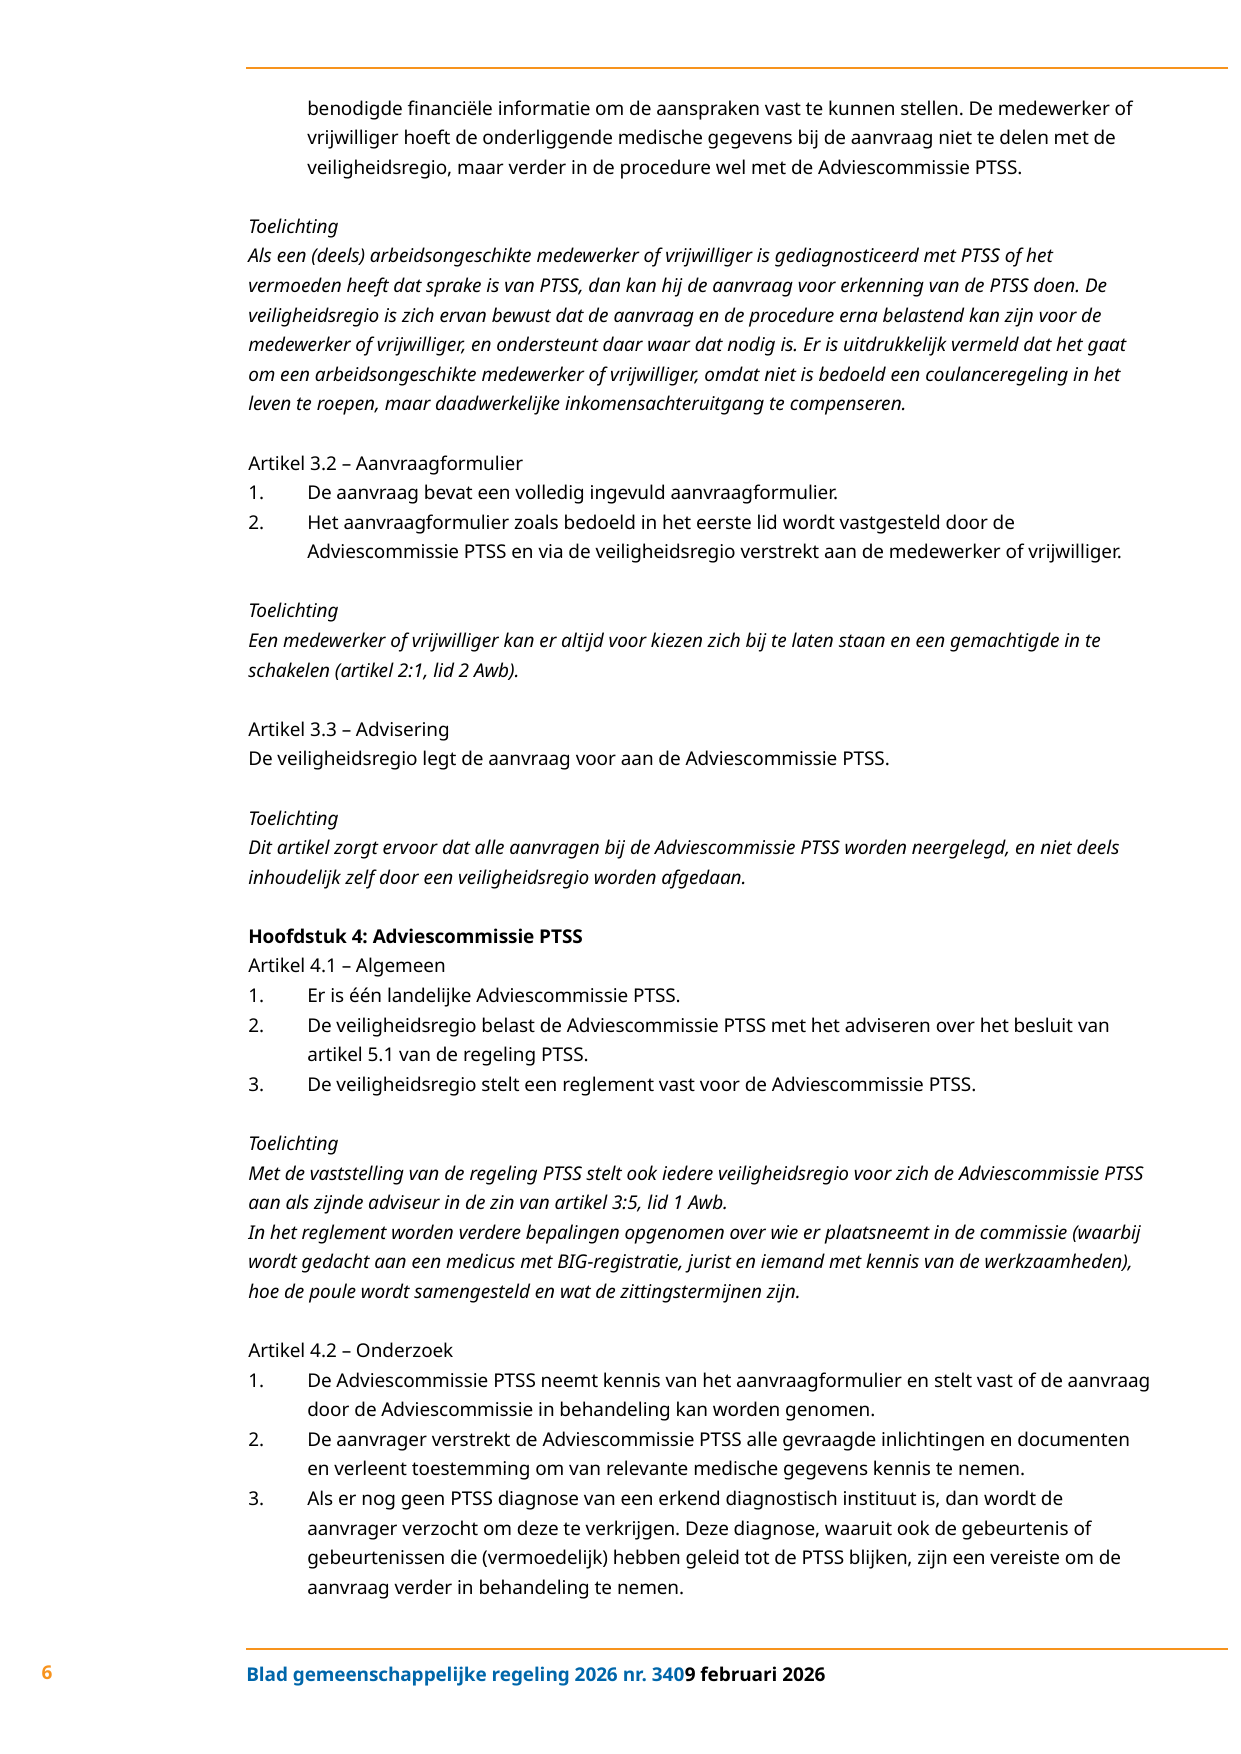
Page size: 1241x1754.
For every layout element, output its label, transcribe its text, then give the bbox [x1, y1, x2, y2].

text Met de vaststelling van de regeling PTSS stelt ook iedere veiligheidsregio voor zich de Adviescommissie PTSS aan als zijnde adviseur in de zin van artikel 3:5, lid 1 Awb. [248, 1160, 1152, 1215]
text Artikel 3.3 – Advisering [248, 716, 1152, 742]
list De veiligheidsregio belast de Adviescommissie PTSS met het adviseren over het besluit van artikel 5.1 van de regeling PTSS. [248, 1012, 1152, 1067]
text Artikel 4.1 – Algemeen [248, 953, 1152, 978]
list De Adviescommissie PTSS neemt kennis van het aanvraagformulier en stelt vast of de aanvraag door de Adviescommissie in behandeling kan worden genomen. [248, 1367, 1152, 1422]
text Toelichting [248, 598, 1152, 623]
text Als een (deels) arbeidsongeschikte medewerker of vrijwilliger is gediagnosticeerd met PTSS of het vermoeden heeft dat sprake is van PTSS, dan kan hij de aanvraag voor erkenning van de PTSS doen. De veiligheidsregio is zich ervan bewust dat de aanvraag en de procedure erna belastend kan zijn voor de medewerker of vrijwilliger, en ondersteunt daar waar dat nodig is. Er is uitdrukkelijk vermeld dat het gaat om een arbeidsongeschikte medewerker of vrijwilliger, omdat niet is bedoeld een coulanceregeling in het leven te roepen, maar daadwerkelijke inkomensachteruitgang te compenseren. [248, 243, 1152, 416]
list De aanvraag bevat een volledig ingevuld aanvraagformulier. [248, 479, 1152, 505]
list De aanvrager verstrekt de Adviescommissie PTSS alle gevraagde inlichtingen en documenten en verleent toestemming om van relevante medische gegevens kennis te nemen. [248, 1426, 1152, 1481]
text Artikel 4.2 – Onderzoek [248, 1337, 1152, 1363]
list Er is één landelijke Adviescommissie PTSS. [248, 982, 1152, 1008]
text Toelichting [248, 805, 1152, 831]
text Dit artikel zorgt ervoor dat alle aanvragen bij de Adviescommissie PTSS worden neergelegd, en niet deels inhoudelijk zelf door een veiligheidsregio worden afgedaan. [248, 834, 1152, 890]
list De veiligheidsregio stelt een reglement vast voor de Adviescommissie PTSS. [248, 1071, 1152, 1097]
list Als er nog geen PTSS diagnose van een erkend diagnostisch instituut is, dan wordt de aanvrager verzocht om deze te verkrijgen. Deze diagnose, waaruit ook de gebeurtenis of gebeurtenissen die (vermoedelijk) hebben geleid tot de PTSS blijken, zijn een vereiste om de aanvraag verder in behandeling te nemen. [248, 1485, 1152, 1600]
list Het aanvraagformulier zoals bedoeld in het eerste lid wordt vastgesteld door de Adviescommissie PTSS en via de veiligheidsregio verstrekt aan de medewerker of vrijwilliger. [248, 509, 1152, 564]
list benodigde financiële informatie om de aanspraken vast te kunnen stellen. De medewerker of vrijwilliger hoeft de onderliggende medische gegevens bij de aanvraag niet te delen met de veiligheidsregio, maar verder in de procedure wel met de Adviescommissie PTSS. [248, 95, 1152, 180]
text In het reglement worden verdere bepalingen opgenomen over wie er plaatsneemt in de commissie (waarbij wordt gedacht aan een medicus met BIG-registratie, jurist en iemand met kennis van de werkzaamheden), hoe de poule wordt samengesteld en wat de zittingstermijnen zijn. [248, 1219, 1152, 1304]
text Toelichting [248, 1130, 1152, 1156]
picture [41, 47, 231, 172]
text De veiligheidsregio legt de aanvraag voor aan de Adviescommissie PTSS. [248, 746, 1152, 771]
text Toelichting [248, 213, 1152, 239]
text Een medewerker of vrijwilliger kan er altijd voor kiezen zich bij te laten staan en een gemachtigde in te schakelen (artikel 2:1, lid 2 Awb). [248, 627, 1152, 683]
text Hoofdstuk 4: Adviescommissie PTSS [248, 923, 1152, 949]
text Artikel 3.2 – Aanvraagformulier [248, 450, 1152, 476]
